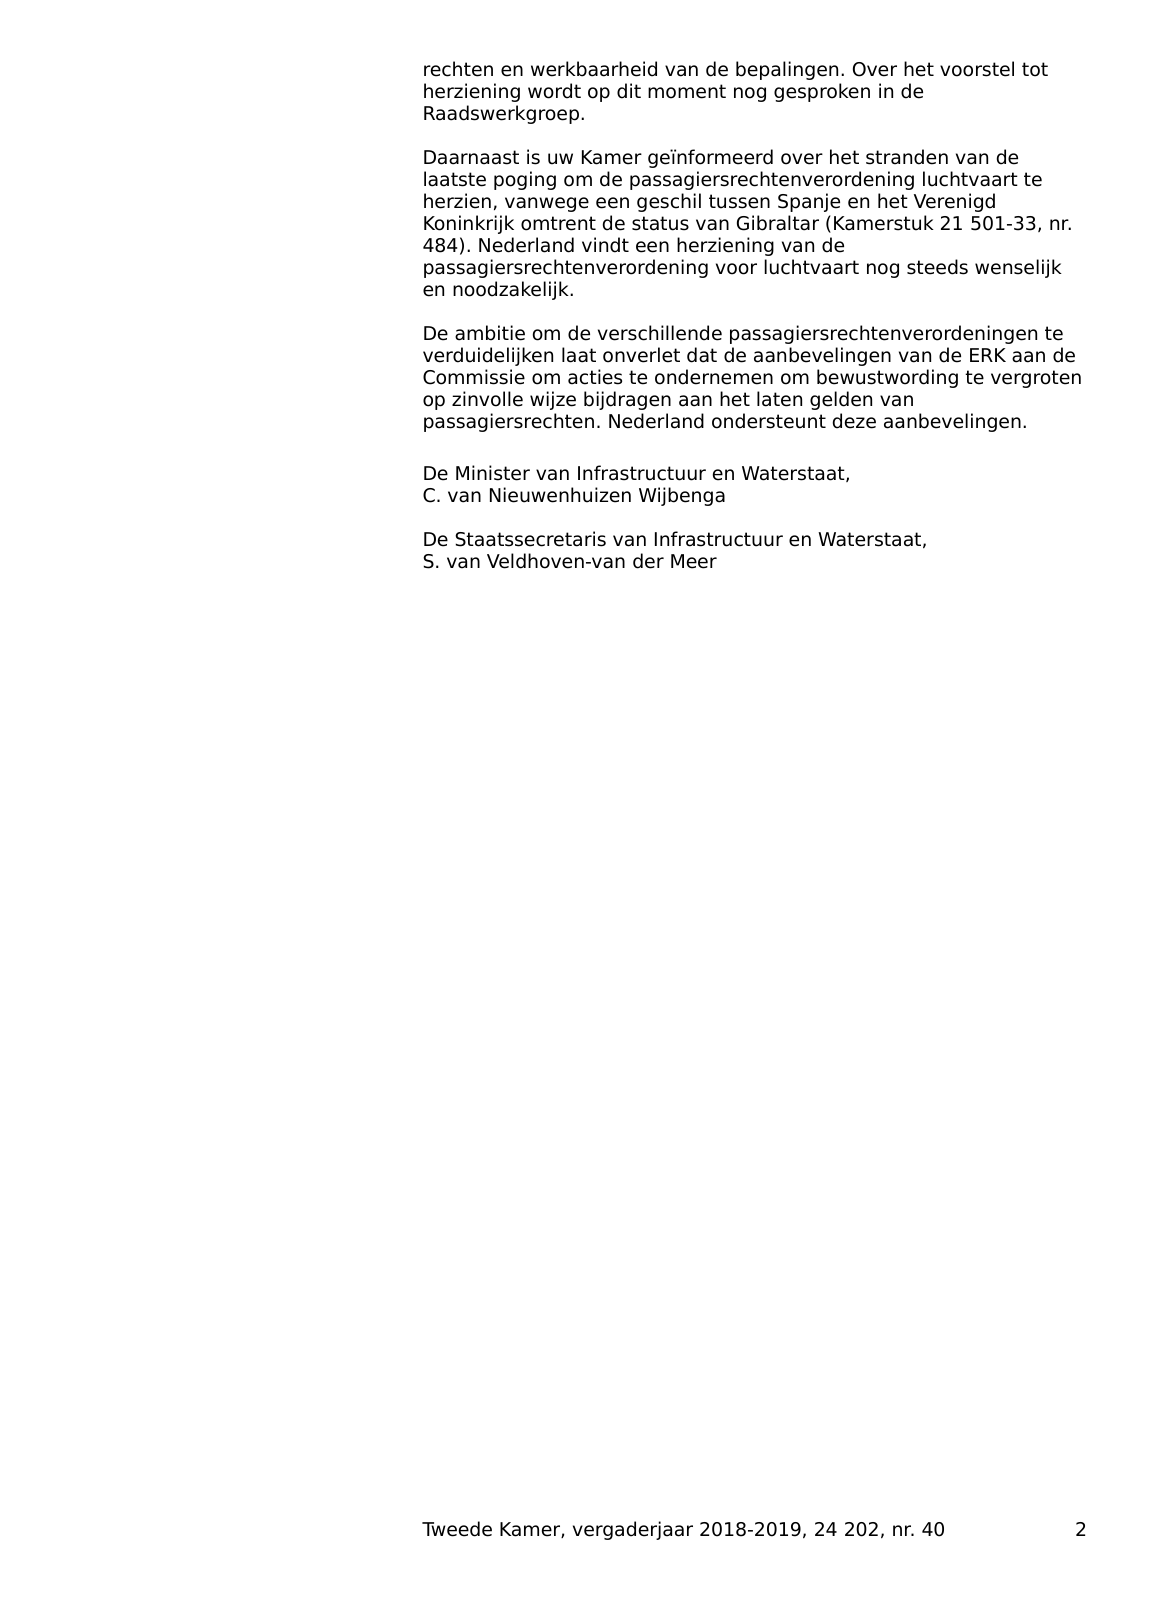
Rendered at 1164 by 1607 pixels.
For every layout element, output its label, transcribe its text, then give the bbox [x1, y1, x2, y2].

text De ambitie om de verschillende passagiersrechtenverordeningen te verduidelijken laat onverlet dat de aanbevelingen van de ERK aan de Commissie om acties te ondernemen om bewustwording te vergroten op zinvolle wijze bijdragen aan het laten gelden van passagiersrechten. Nederland ondersteunt deze aanbevelingen. [422, 323, 1087, 433]
text De Minister van Infrastructuur en Waterstaat, C. van Nieuwenhuizen Wijbenga [422, 463, 1087, 507]
text Daarnaast is uw Kamer geïnformeerd over het stranden van de laatste poging om de passagiersrechtenverordening luchtvaart te herzien, vanwege een geschil tussen Spanje en het Verenigd Koninkrijk omtrent de status van Gibraltar (Kamerstuk 21 501-33, nr. 484). Nederland vindt een herziening van de passagiersrechtenverordening voor luchtvaart nog steeds wenselijk en noodzakelijk. [422, 147, 1087, 301]
text rechten en werkbaarheid van de bepalingen. Over het voorstel tot herziening wordt op dit moment nog gesproken in de Raadswerkgroep. [422, 59, 1087, 125]
text De Staatssecretaris van Infrastructuur en Waterstaat, S. van Veldhoven-van der Meer [422, 529, 1087, 573]
